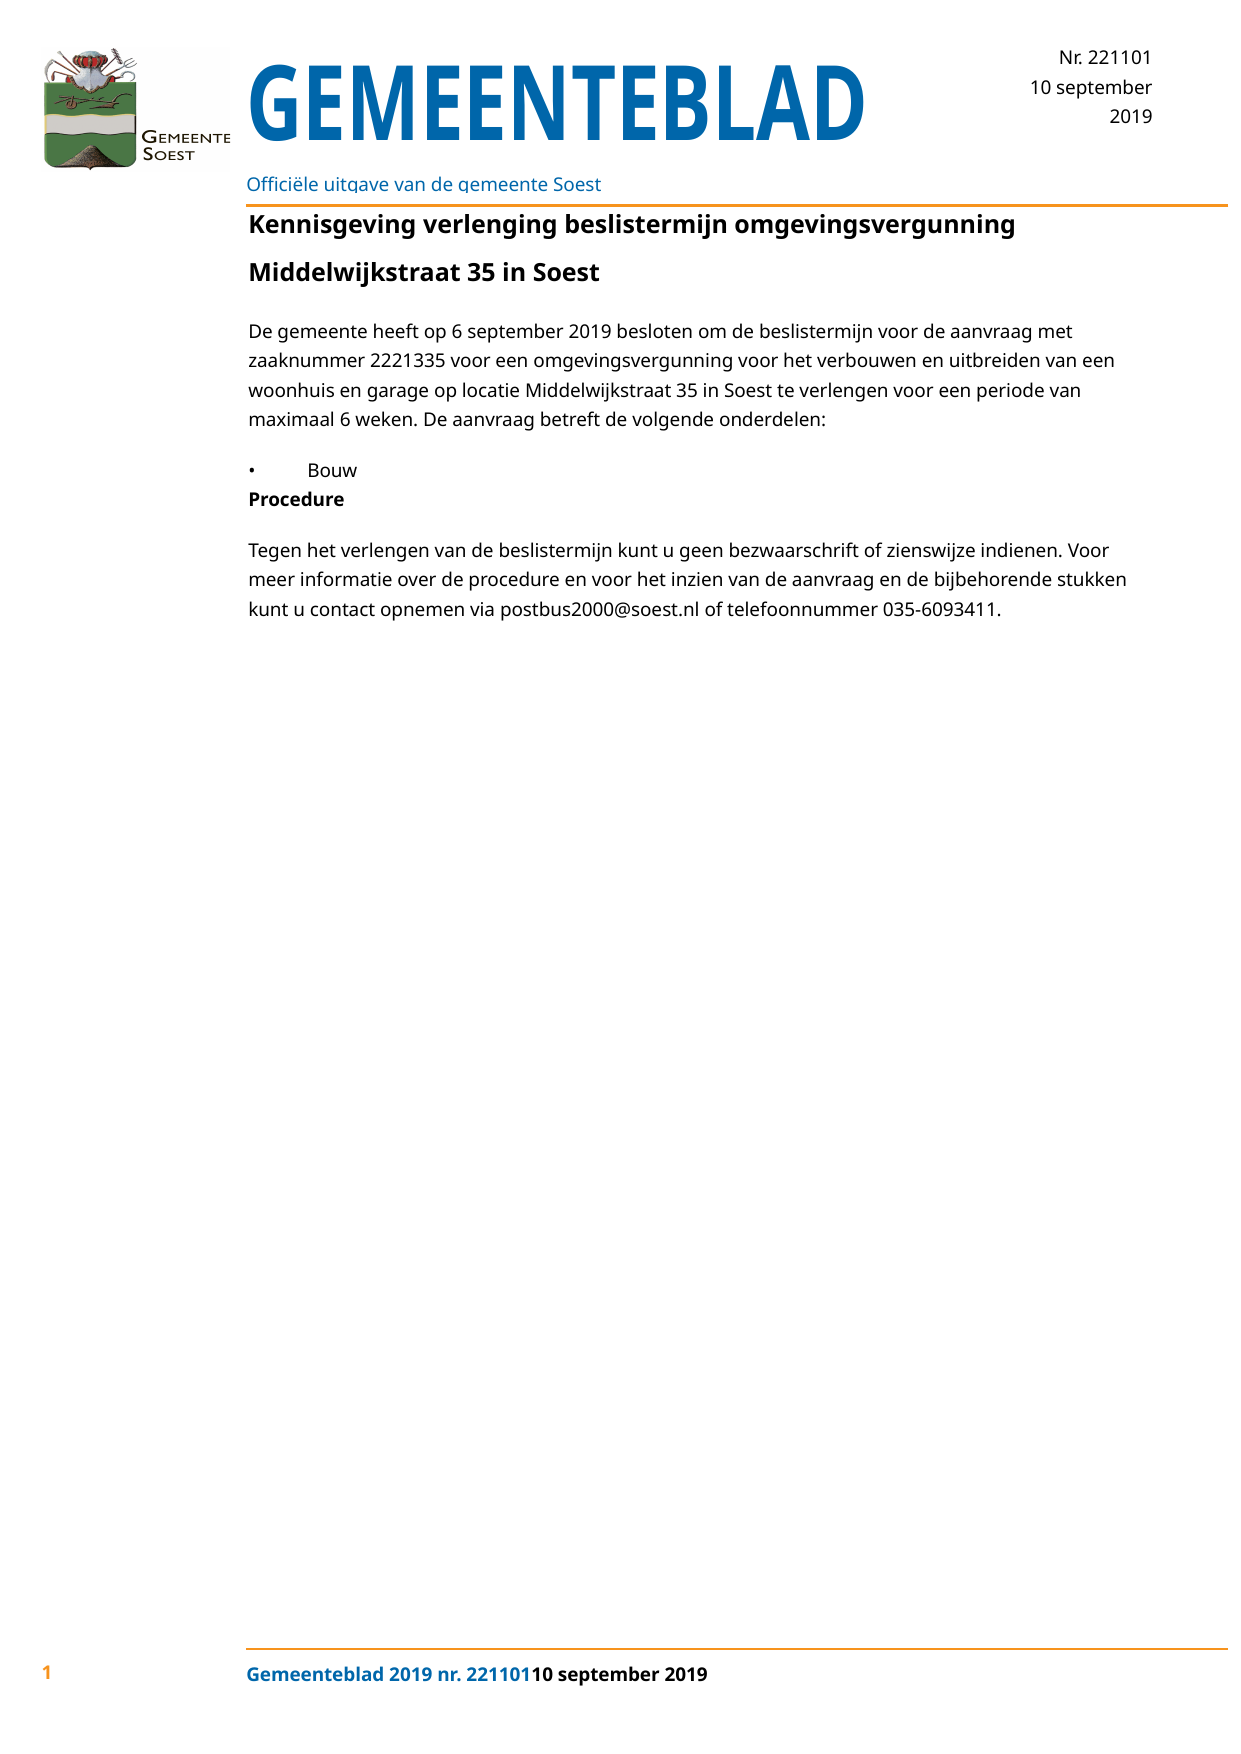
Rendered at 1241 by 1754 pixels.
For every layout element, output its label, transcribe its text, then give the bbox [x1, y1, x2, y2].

text De gemeente heeft op 6 september 2019 besloten om de beslistermijn voor de aanvraag met zaaknummer 2221335 voor een omgevingsvergunning voor het verbouwen en uitbreiden van een woonhuis en garage op locatie Middelwijkstraat 35 in Soest te verlengen voor een periode van maximaal 6 weken. De aanvraag betreft de volgende onderdelen: [248, 318, 1152, 432]
picture [41, 47, 231, 172]
list Bouw [248, 457, 1152, 483]
text Kennisgeving verlenging beslistermijn omgevingsvergunning Middelwijkstraat 35 in Soest [248, 207, 1152, 288]
text Procedure [248, 487, 1152, 512]
text Tegen het verlengen van de beslistermijn kunt u geen bezwaarschrift of zienswijze indienen. Voor meer informatie over de procedure en voor het inzien van de aanvraag en de bijbehorende stukken kunt u contact opnemen via postbus2000@soest.nl of telefoonnummer 035-6093411. [248, 537, 1152, 622]
